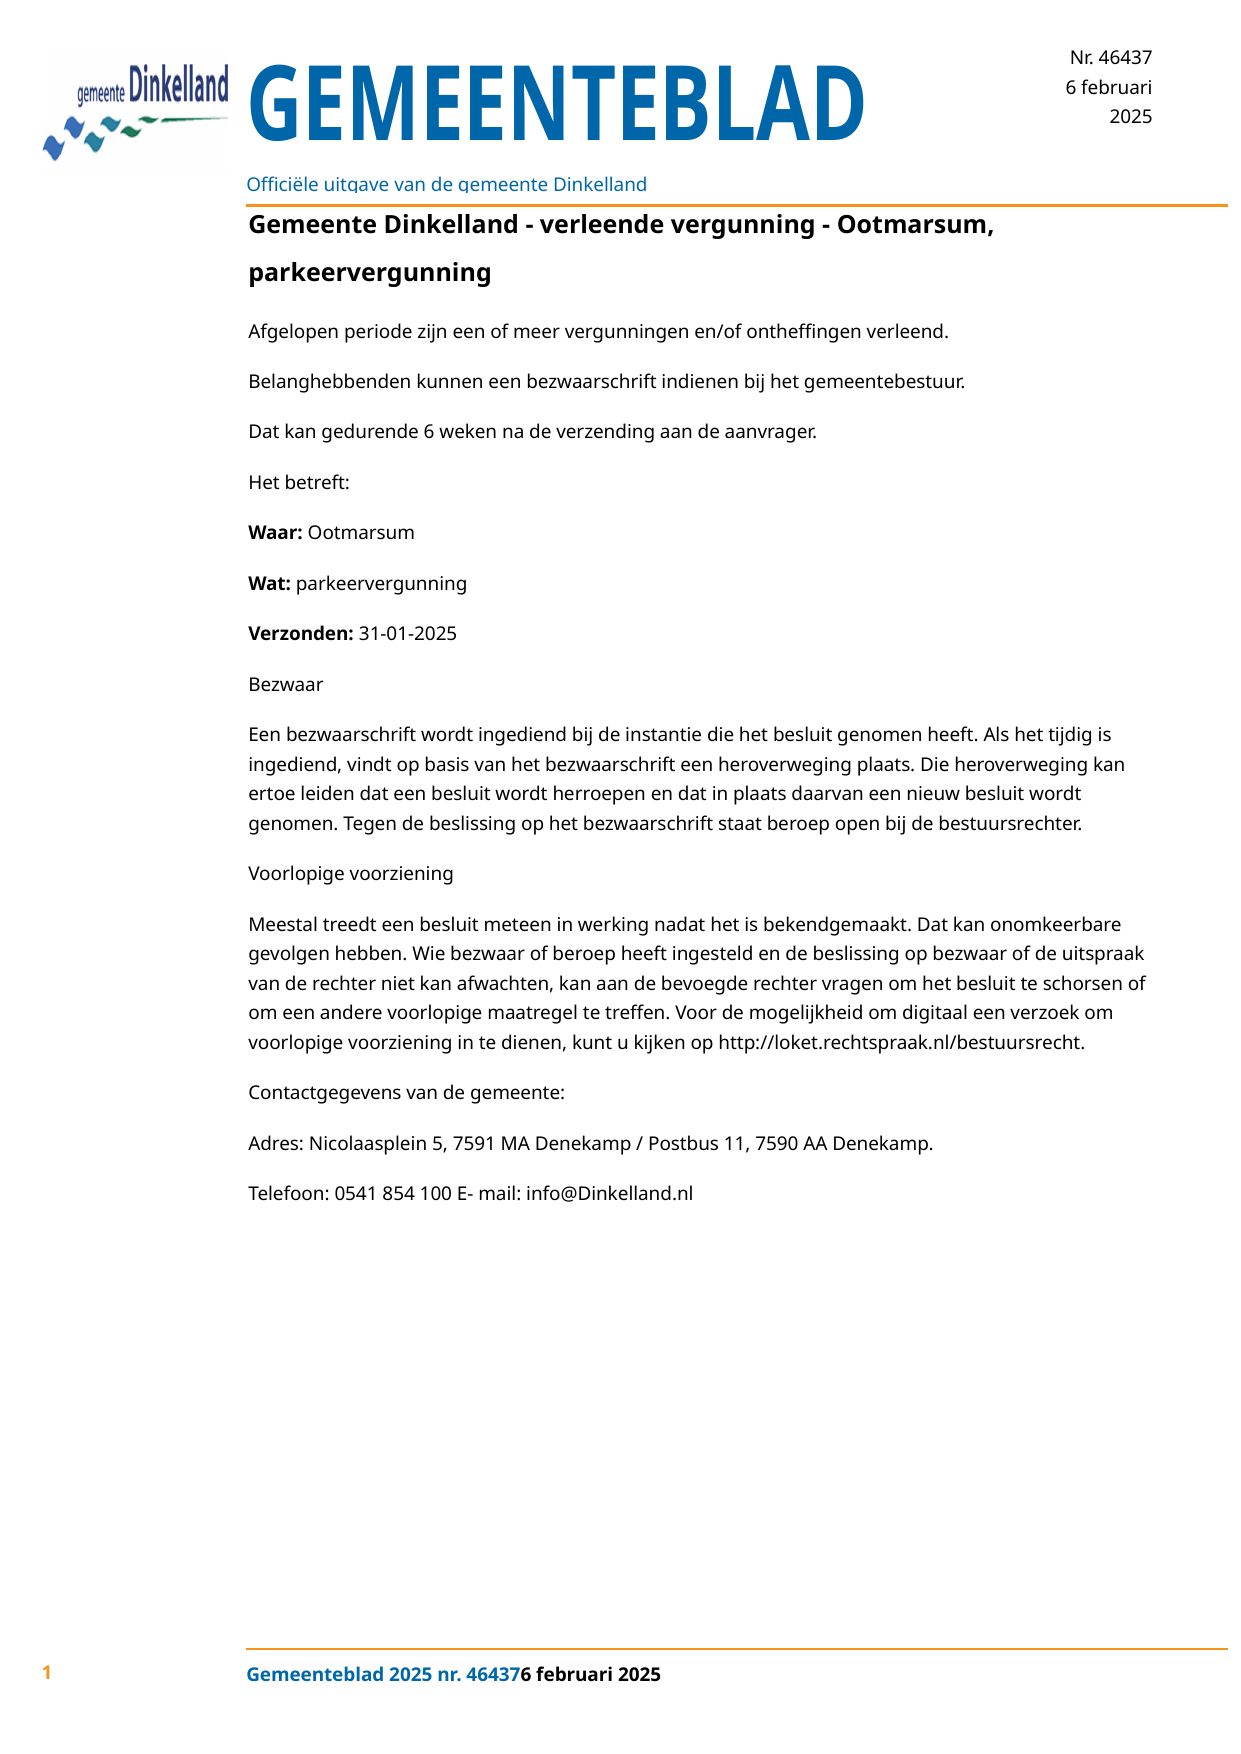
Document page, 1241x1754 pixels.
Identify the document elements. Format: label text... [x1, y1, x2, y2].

text Bezwaar [248, 671, 1152, 697]
text Verzonden: 31-01-2025 [248, 620, 1152, 646]
text Een bezwaarschrift wordt ingediend bij de instantie die het besluit genomen heeft. Als het tijdig is ingediend, vindt op basis van het bezwaarschrift een heroverweging plaats. Die heroverweging kan ertoe leiden dat een besluit wordt herroepen en dat in plaats daarvan een nieuw besluit wordt genomen. Tegen de beslissing op het bezwaarschrift staat beroep open bij de bestuursrechter. [248, 721, 1152, 836]
text Meestal treedt een besluit meteen in werking nadat het is bekendgemaakt. Dat kan onomkeerbare gevolgen hebben. Wie bezwaar of beroep heeft ingesteld en de beslissing op bezwaar of de uitspraak van de rechter niet kan afwachten, kan aan de bevoegde rechter vragen om het besluit te schorsen of om een andere voorlopige maatregel te treffen. Voor de mogelijkheid om digitaal een verzoek om voorlopige voorziening in te dienen, kunt u kijken op http://loket.rechtspraak.nl/bestuursrecht. [248, 911, 1152, 1055]
text Telefoon: 0541 854 100 E- mail: info@Dinkelland.nl [248, 1180, 1152, 1206]
text Belanghebbenden kunnen een bezwaarschrift indienen bij het gemeentebestuur. [248, 368, 1152, 394]
text Adres: Nicolaasplein 5, 7591 MA Denekamp / Postbus 11, 7590 AA Denekamp. [248, 1130, 1152, 1156]
text Het betreft: [248, 469, 1152, 495]
text Contactgegevens van de gemeente: [248, 1079, 1152, 1105]
picture [41, 47, 231, 172]
text Dat kan gedurende 6 weken na de verzending aan de aanvrager. [248, 419, 1152, 444]
text Afgelopen periode zijn een of meer vergunningen en/of ontheffingen verleend. [248, 318, 1152, 344]
text Waar: Ootmarsum [248, 519, 1152, 545]
text Wat: parkeervergunning [248, 570, 1152, 596]
text Voorlopige voorziening [248, 860, 1152, 886]
text Gemeente Dinkelland - verleende vergunning - Ootmarsum, parkeervergunning [248, 207, 1152, 288]
